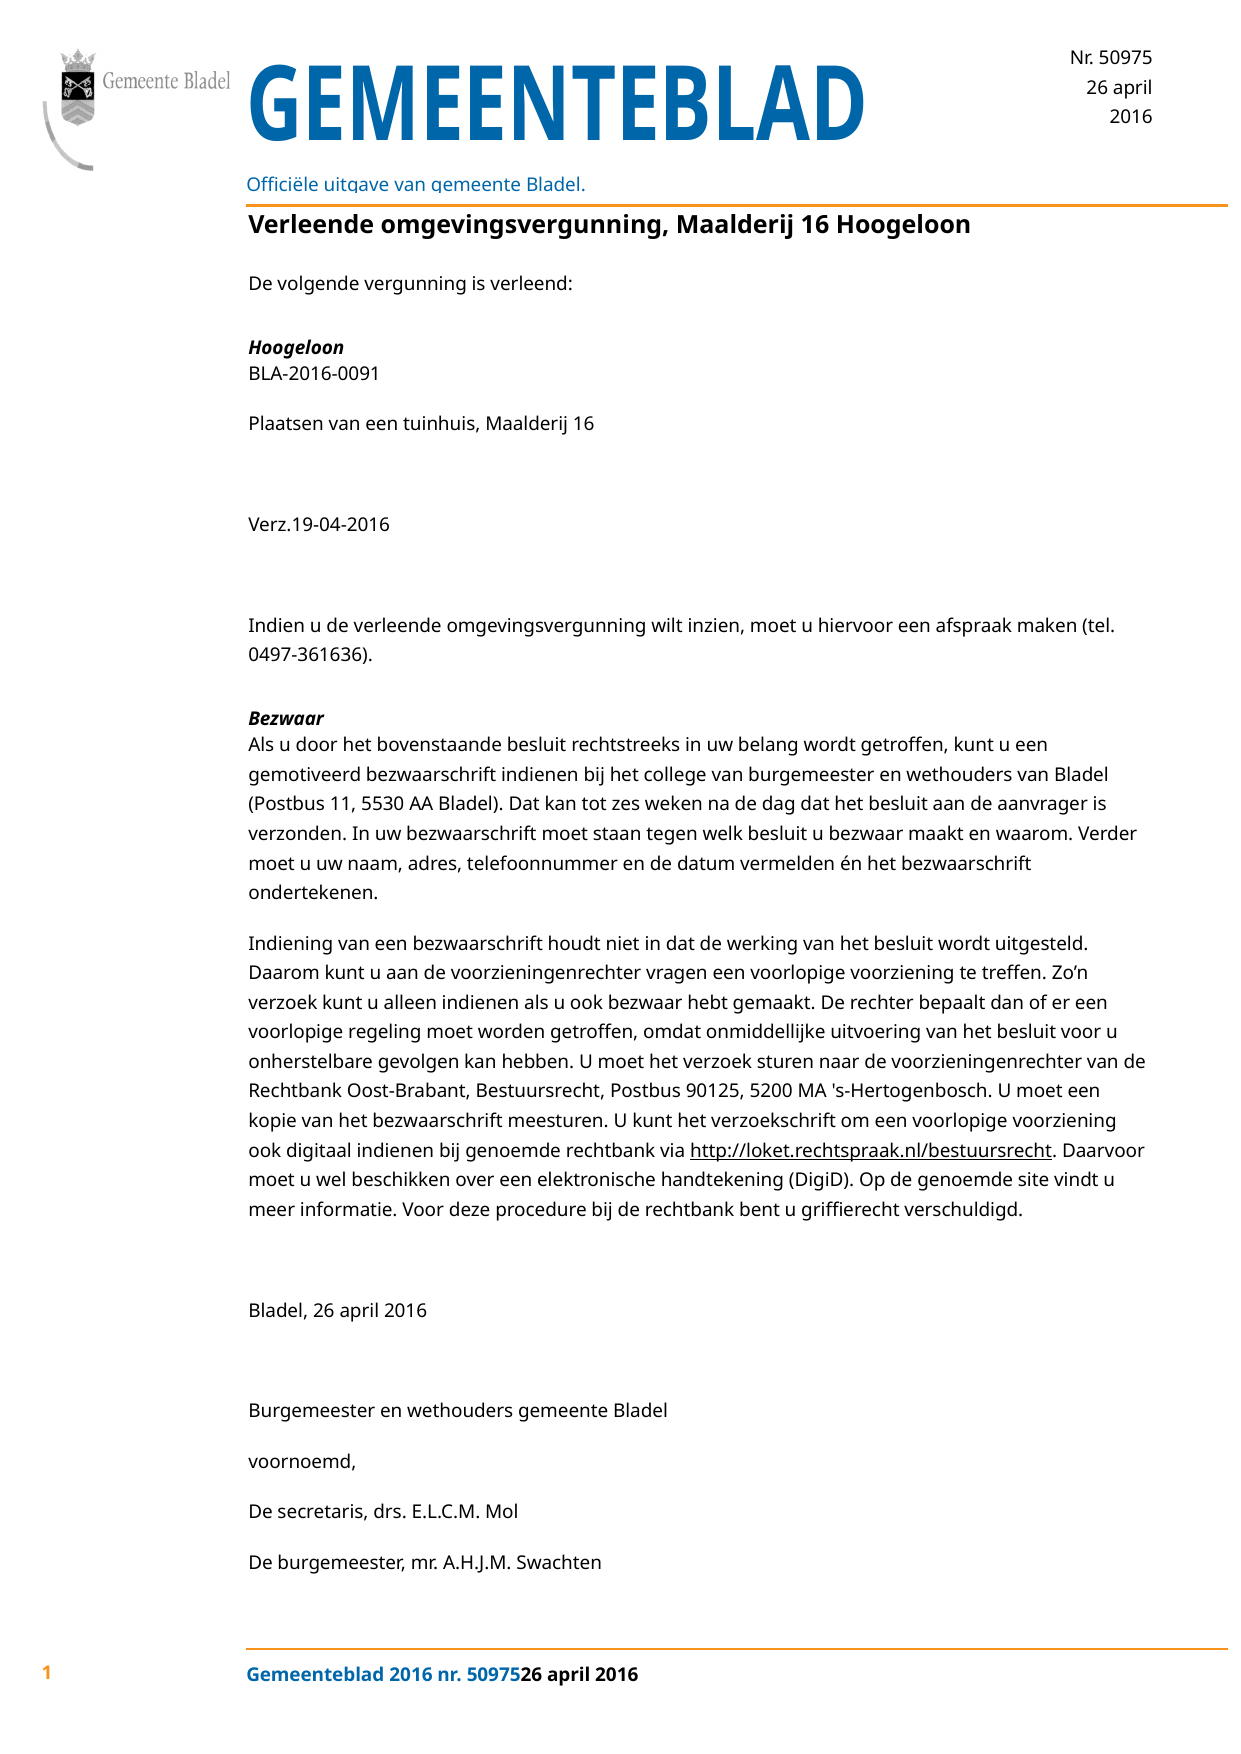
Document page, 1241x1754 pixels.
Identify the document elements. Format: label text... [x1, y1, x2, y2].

text De burgemeester, mr. A.H.J.M. Swachten [248, 1549, 1152, 1574]
text De volgende vergunning is verleend: [248, 270, 1152, 296]
text Bezwaar [248, 706, 1152, 731]
text Indiening van een bezwaarschrift houdt niet in dat de werking van het besluit wordt uitgesteld. Daarom kunt u aan de voorzieningenrechter vragen een voorlopige voorziening te treffen. Zo’n verzoek kunt u alleen indienen als u ook bezwaar hebt gemaakt. De rechter bepaalt dan of er een voorlopige regeling moet worden getroffen, omdat onmiddellijke uitvoering van het besluit voor u onherstelbare gevolgen kan hebben. U moet het verzoek sturen naar de voorzieningenrechter van de Rechtbank Oost-Brabant, Bestuursrecht, Postbus 90125, 5200 MA 's-Hertogenbosch. U moet een kopie van het bezwaarschrift meesturen. U kunt het verzoekschrift om een voorlopige voorziening ook digitaal indienen bij genoemde rechtbank via http://loket.rechtspraak.nl/bestuursrecht. Daarvoor moet u wel beschikken over een elektronische handtekening (DigiD). Op de genoemde site vindt u meer informatie. Voor deze procedure bij de rechtbank bent u griffierecht verschuldigd. [248, 930, 1152, 1222]
text De secretaris, drs. E.L.C.M. Mol [248, 1498, 1152, 1524]
text Verz.19-04-2016 [248, 511, 1152, 537]
text Hoogeloon [248, 334, 1152, 360]
text Als u door het bovenstaande besluit rechtstreeks in uw belang wordt getroffen, kunt u een gemotiveerd bezwaarschrift indienen bij het college van burgemeester en wethouders van Bladel (Postbus 11, 5530 AA Bladel). Dat kan tot zes weken na de dag dat het besluit aan de aanvrager is verzonden. In uw bezwaarschrift moet staan tegen welk besluit u bezwaar maakt en waarom. Verder moet u uw naam, adres, telefoonnummer en de datum vermelden én het bezwaarschrift ondertekenen. [248, 731, 1152, 905]
text voornoemd, [248, 1448, 1152, 1474]
text BLA-2016-0091 [248, 360, 1152, 386]
text Verleende omgevingsvergunning, Maalderij 16 Hoogeloon [248, 207, 1152, 241]
text Plaatsen van een tuinhuis, Maalderij 16 [248, 410, 1152, 436]
text Indien u de verleende omgevingsvergunning wilt inzien, moet u hiervoor een afspraak maken (tel. 0497-361636). [248, 612, 1152, 667]
text Burgemeester en wethouders gemeente Bladel [248, 1398, 1152, 1423]
picture [41, 47, 231, 172]
text Bladel, 26 april 2016 [248, 1297, 1152, 1322]
